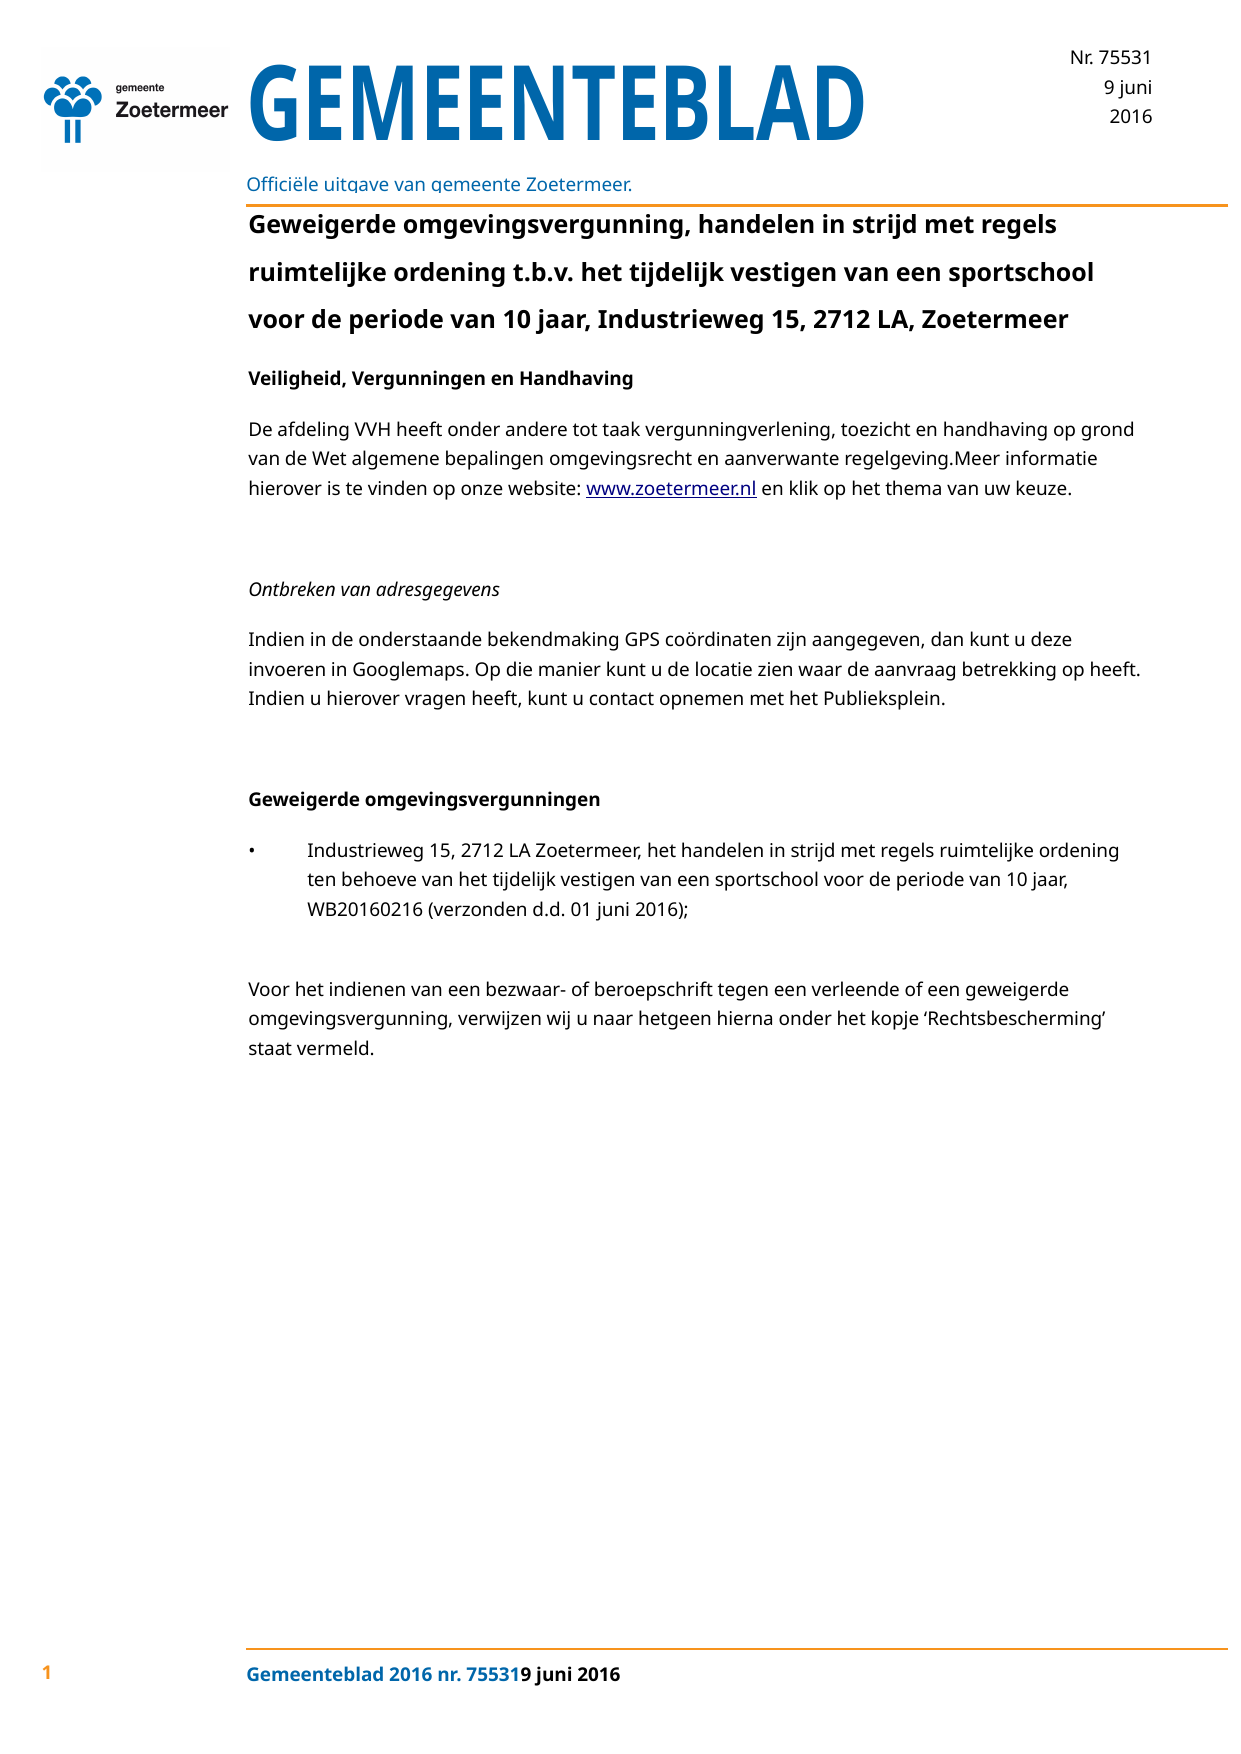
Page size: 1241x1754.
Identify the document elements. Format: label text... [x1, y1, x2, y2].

picture [41, 47, 231, 172]
text De afdeling VVH heeft onder andere tot taak vergunningverlening, toezicht en handhaving op grond van de Wet algemene bepalingen omgevingsrecht en aanverwante regelgeving.Meer informatie hierover is te vinden op onze website: www.zoetermeer.nl en klik op het thema van uw keuze. [248, 416, 1152, 501]
text Geweigerde omgevingsvergunningen [248, 786, 1152, 812]
text Veiligheid, Vergunningen en Handhaving [248, 366, 1152, 391]
text Voor het indienen van een bezwaar- of beroepschrift tegen een verleende of een geweigerde omgevingsvergunning, verwijzen wij u naar hetgeen hierna onder het kopje ‘Rechtsbescherming’ staat vermeld. [248, 976, 1152, 1061]
text Indien in de onderstaande bekendmaking GPS coördinaten zijn aangegeven, dan kunt u deze invoeren in Googlemaps. Op die manier kunt u de locatie zien waar de aanvraag betrekking op heeft. Indien u hierover vragen heeft, kunt u contact opnemen met het Publieksplein. [248, 626, 1152, 711]
text Geweigerde omgevingsvergunning, handelen in strijd met regels ruimtelijke ordening t.b.v. het tijdelijk vestigen van een sportschool voor de periode van 10 jaar, Industrieweg 15, 2712 LA, Zoetermeer [248, 207, 1152, 336]
list Industrieweg 15, 2712 LA Zoetermeer, het handelen in strijd met regels ruimtelijke ordening ten behoeve van het tijdelijk vestigen van een sportschool voor de periode van 10 jaar, WB20160216 (verzonden d.d. 01 juni 2016); [248, 837, 1152, 922]
text Ontbreken van adresgegevens [248, 576, 1152, 602]
